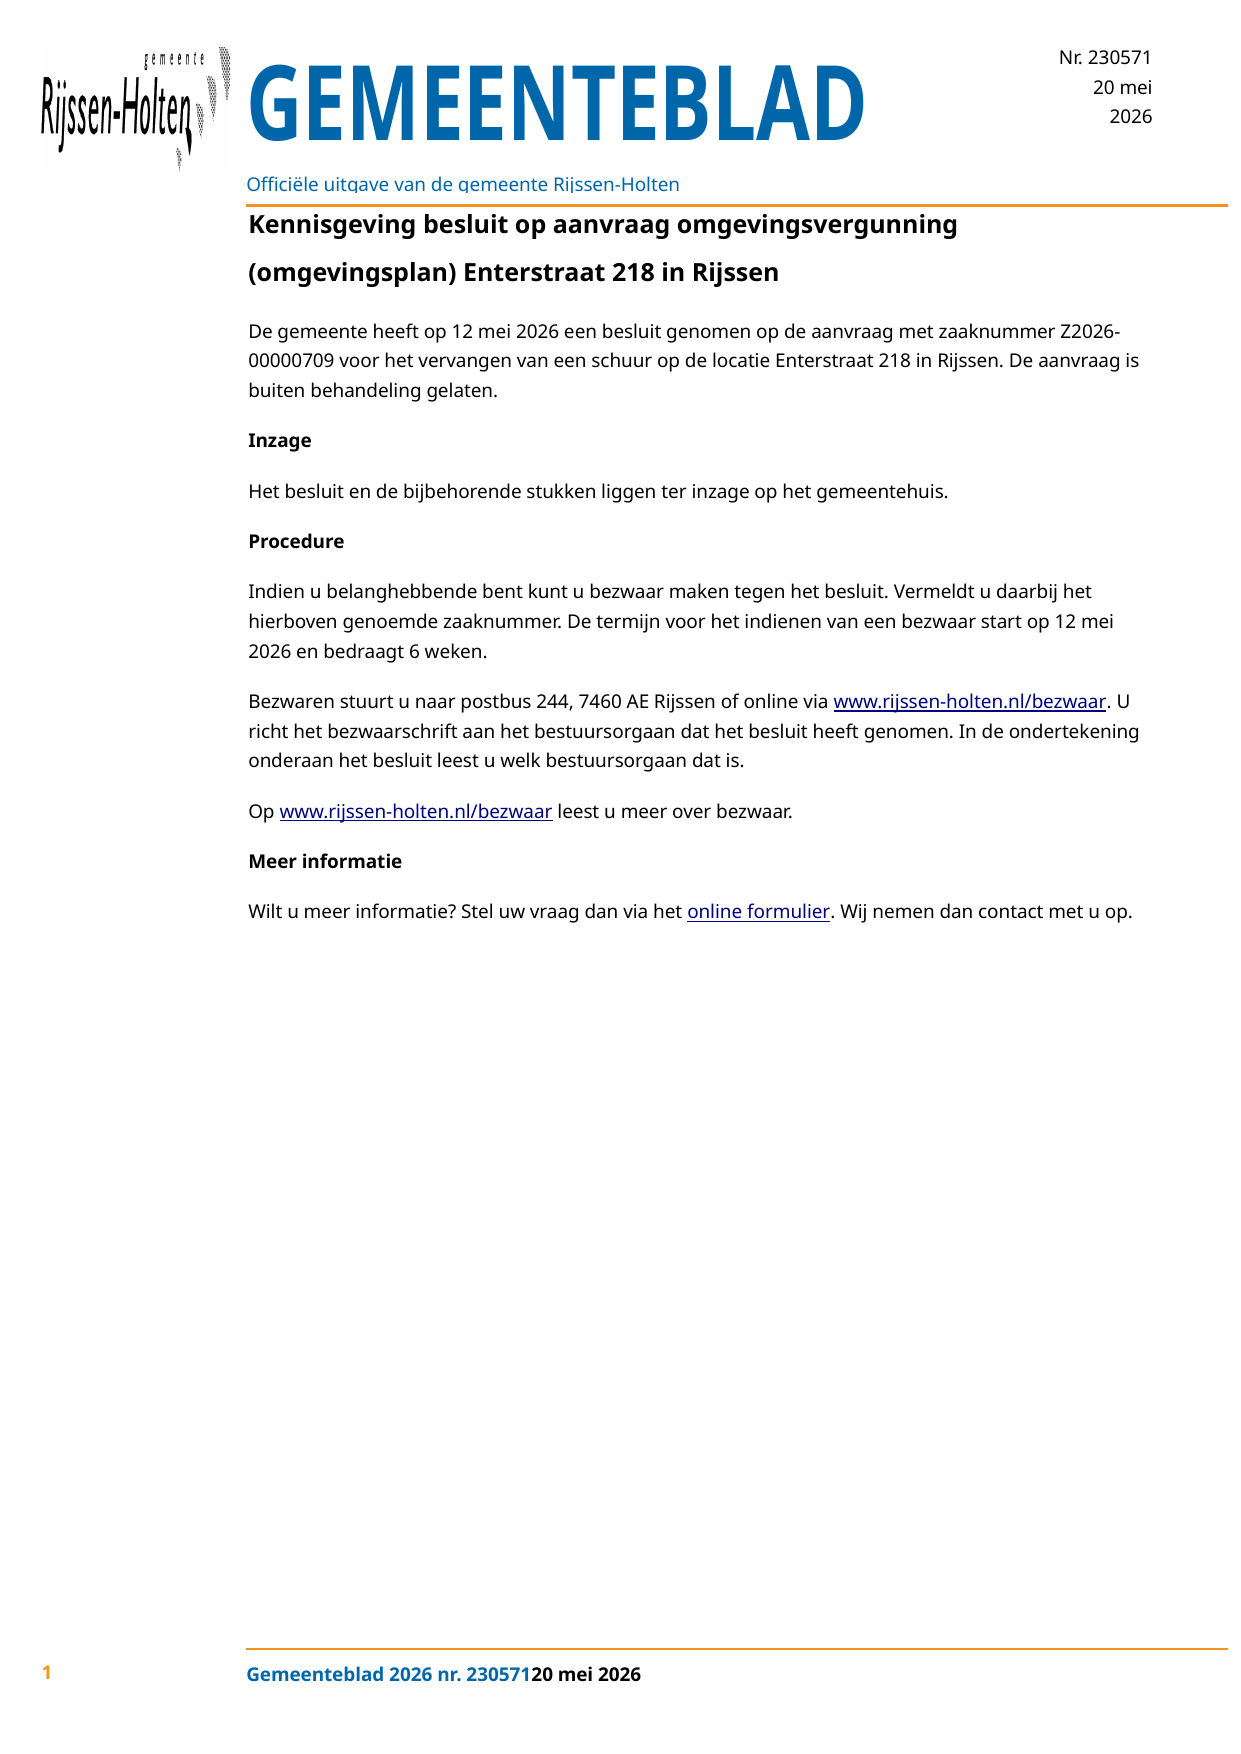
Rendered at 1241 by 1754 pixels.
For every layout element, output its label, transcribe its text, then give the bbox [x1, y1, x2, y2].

text De gemeente heeft op 12 mei 2026 een besluit genomen op de aanvraag met zaaknummer Z2026-00000709 voor het vervangen van een schuur op de locatie Enterstraat 218 in Rijssen. De aanvraag is buiten behandeling gelaten. [248, 318, 1152, 403]
text Procedure [248, 528, 1152, 554]
text Wilt u meer informatie? Stel uw vraag dan via het online formulier. Wij nemen dan contact met u op. [248, 899, 1152, 924]
text Kennisgeving besluit op aanvraag omgevingsvergunning (omgevingsplan) Enterstraat 218 in Rijssen [248, 207, 1152, 288]
text Indien u belanghebbende bent kunt u bezwaar maken tegen het besluit. Vermeldt u daarbij het hierboven genoemde zaaknummer. De termijn voor het indienen van een bezwaar start op 12 mei 2026 en bedraagt 6 weken. [248, 579, 1152, 664]
text Meer informatie [248, 848, 1152, 874]
text Inzage [248, 427, 1152, 453]
text Het besluit en de bijbehorende stukken liggen ter inzage op het gemeentehuis. [248, 478, 1152, 504]
text Op www.rijssen-holten.nl/bezwaar leest u meer over bezwaar. [248, 798, 1152, 824]
picture [41, 47, 231, 172]
text Bezwaren stuurt u naar postbus 244, 7460 AE Rijssen of online via www.rijssen-holten.nl/bezwaar. U richt het bezwaarschrift aan het bestuursorgaan dat het besluit heeft genomen. In de ondertekening onderaan het besluit leest u welk bestuursorgaan dat is. [248, 688, 1152, 773]
